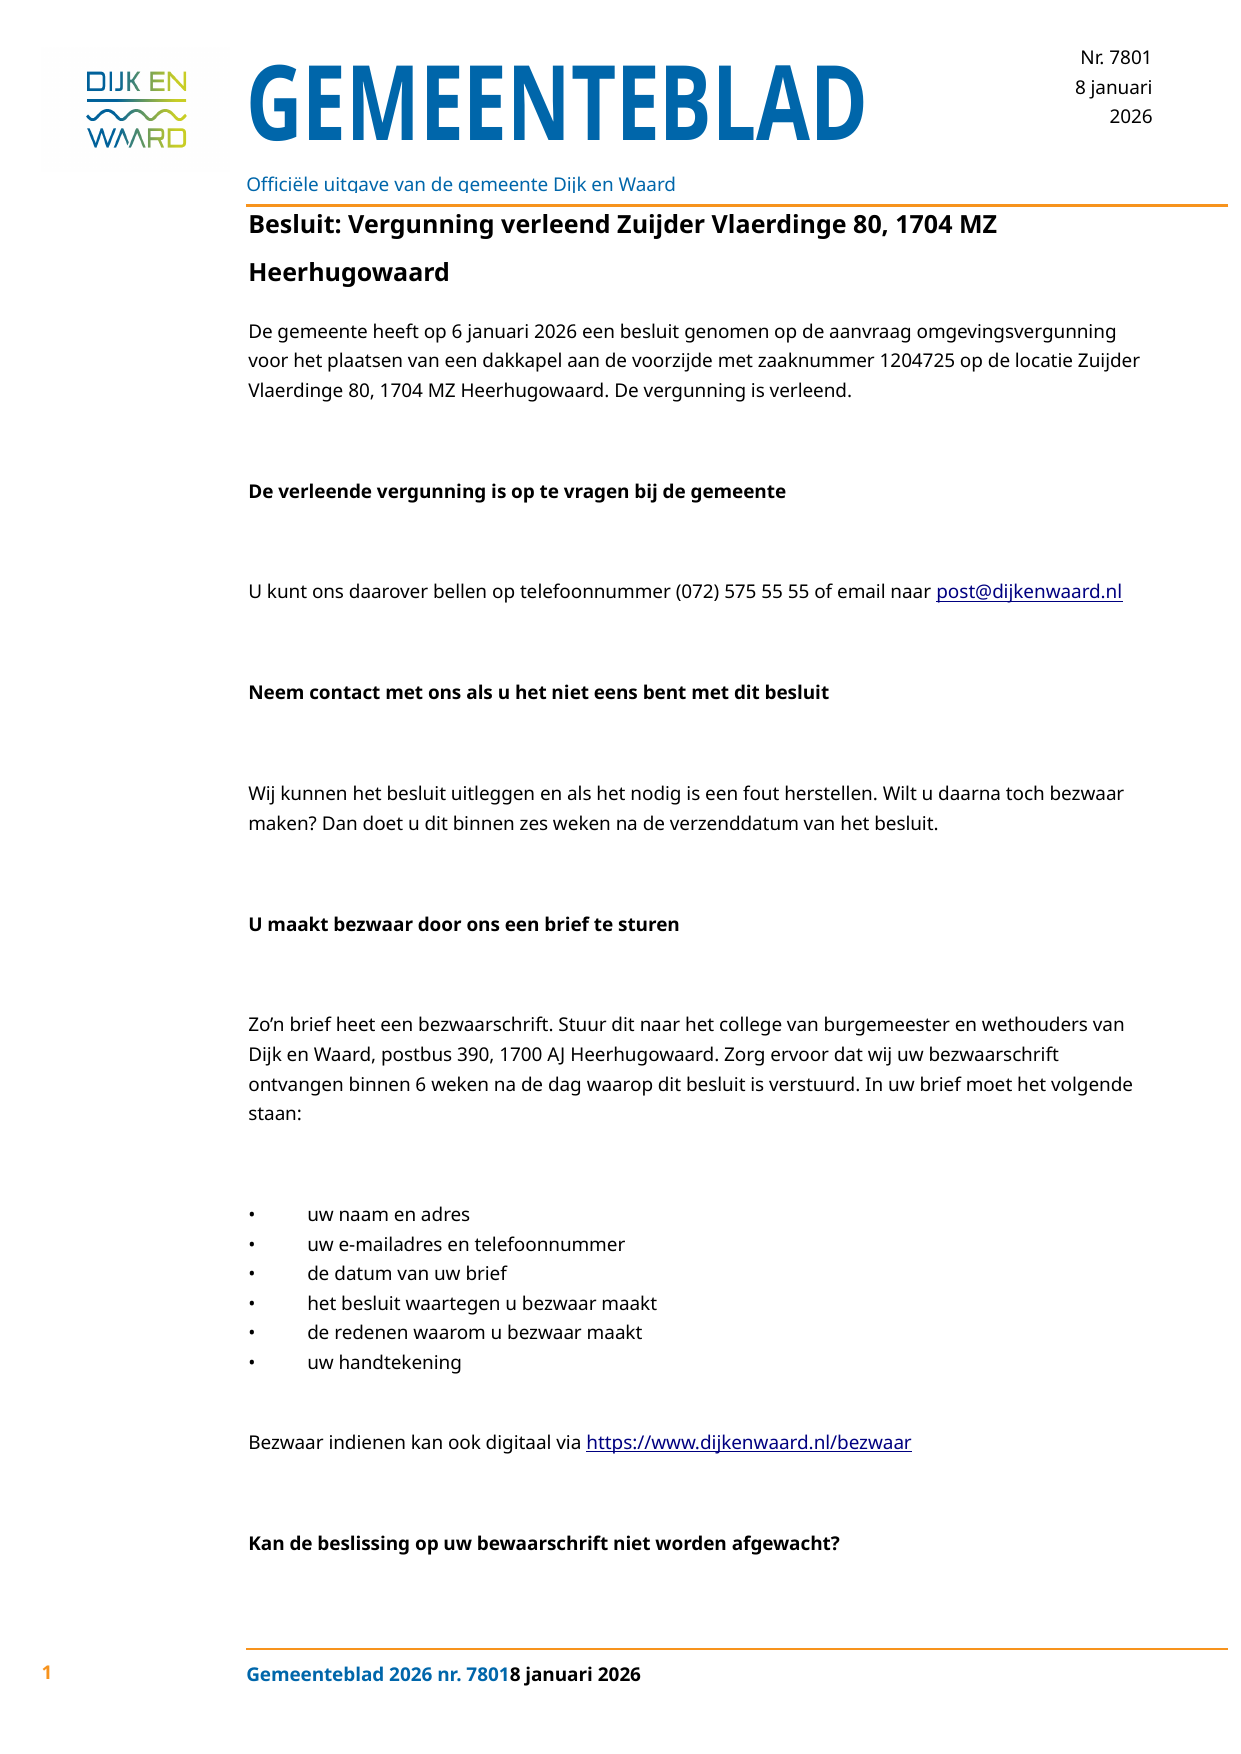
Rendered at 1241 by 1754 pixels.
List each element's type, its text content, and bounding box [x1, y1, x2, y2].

text U kunt ons daarover bellen op telefoonnummer (072) 575 55 55 of email naar post@dijkenwaard.nl [248, 579, 1152, 604]
text De gemeente heeft op 6 januari 2026 een besluit genomen op de aanvraag omgevingsvergunning voor het plaatsen van een dakkapel aan de voorzijde met zaaknummer 1204725 op de locatie Zuijder Vlaerdinge 80, 1704 MZ Heerhugowaard. De vergunning is verleend. [248, 318, 1152, 403]
list het besluit waartegen u bezwaar maakt [248, 1290, 1152, 1316]
text Bezwaar indienen kan ook digitaal via https://www.dijkenwaard.nl/bezwaar [248, 1429, 1152, 1455]
text Zo’n brief heet een bezwaarschrift. Stuur dit naar het college van burgemeester en wethouders van Dijk en Waard, postbus 390, 1700 AJ Heerhugowaard. Zorg ervoor dat wij uw bezwaarschrift ontvangen binnen 6 weken na de dag waarop dit besluit is verstuurd. In uw brief moet het volgende staan: [248, 1012, 1152, 1126]
list uw naam en adres [248, 1201, 1152, 1227]
list de redenen waarom u bezwaar maakt [248, 1319, 1152, 1345]
text Wij kunnen het besluit uitleggen en als het nodig is een fout herstellen. Wilt u daarna toch bezwaar maken? Dan doet u dit binnen zes weken na de verzenddatum van het besluit. [248, 780, 1152, 836]
text De verleende vergunning is op te vragen bij de gemeente [248, 478, 1152, 504]
picture [41, 47, 231, 172]
list de datum van uw brief [248, 1260, 1152, 1286]
text Kan de beslissing op uw bewaarschrift niet worden afgewacht? [248, 1530, 1152, 1556]
list uw handtekening [248, 1349, 1152, 1375]
text Besluit: Vergunning verleend Zuijder Vlaerdinge 80, 1704 MZ Heerhugowaard [248, 207, 1152, 288]
text U maakt bezwaar door ons een brief te sturen [248, 911, 1152, 937]
text Neem contact met ons als u het niet eens bent met dit besluit [248, 679, 1152, 705]
list uw e-mailadres en telefoonnummer [248, 1231, 1152, 1257]
